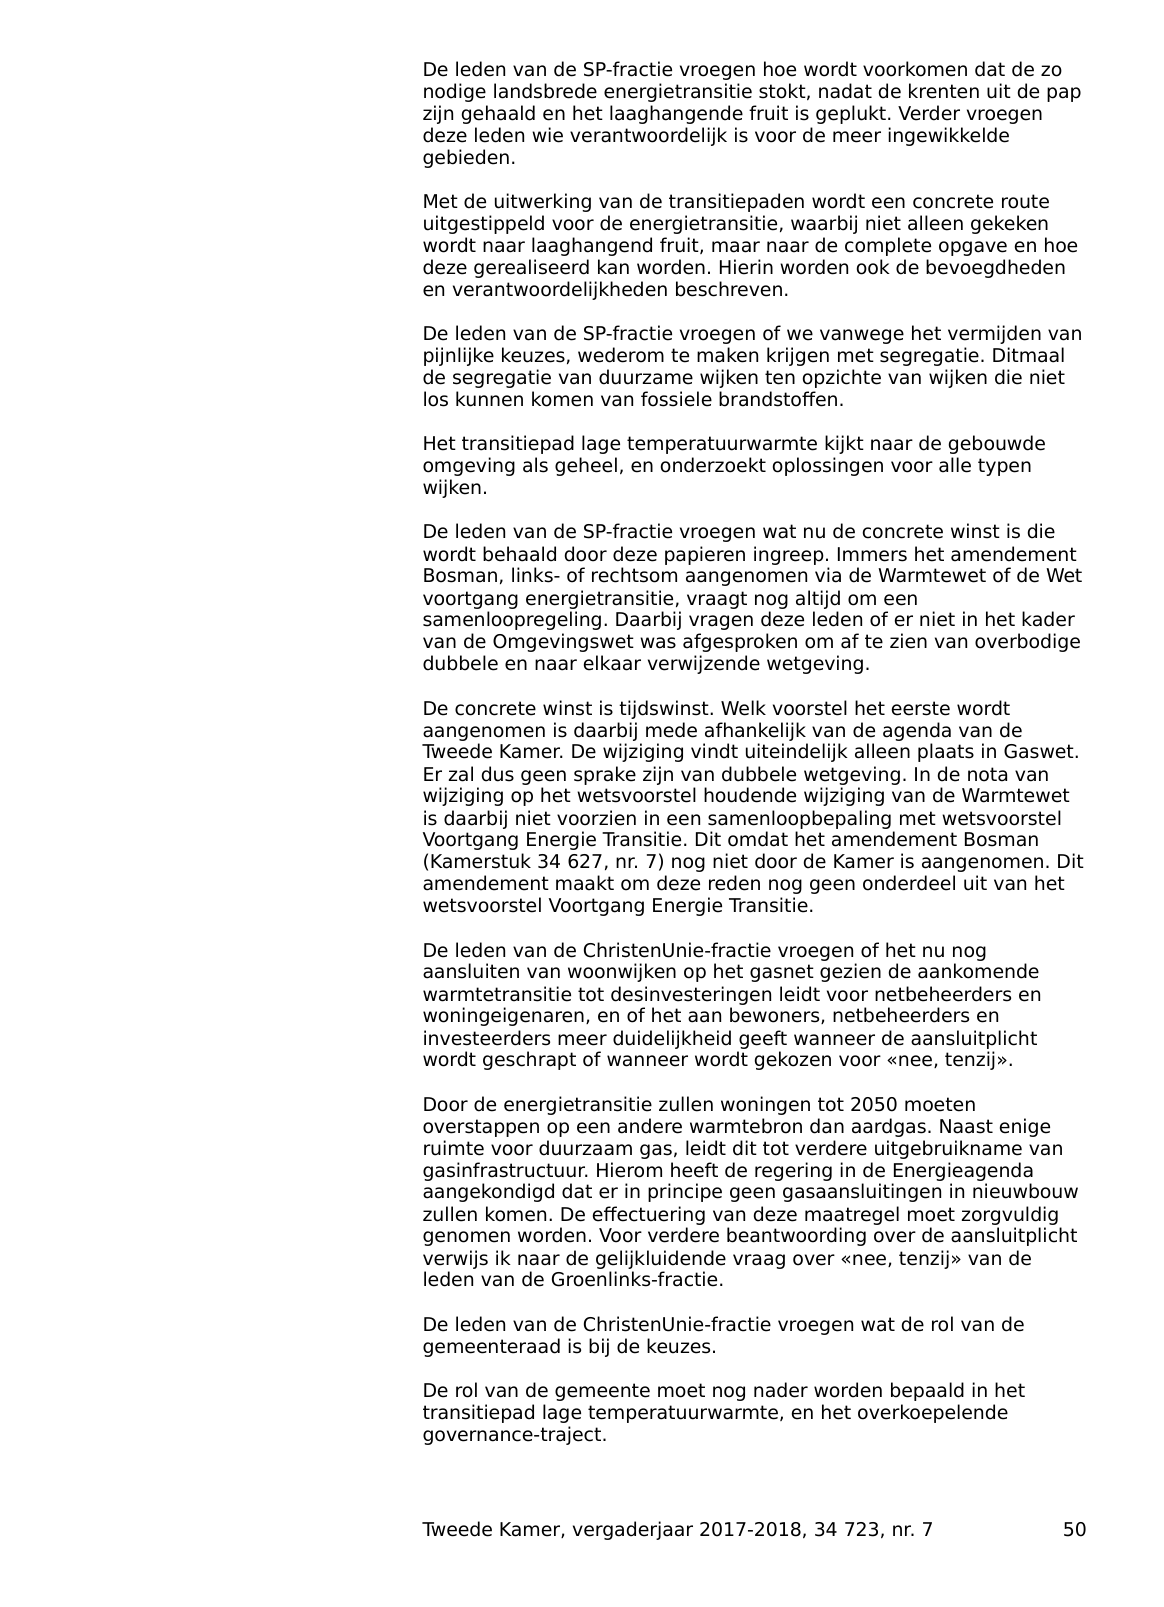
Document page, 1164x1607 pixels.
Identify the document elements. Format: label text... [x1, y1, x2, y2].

text De concrete winst is tijdswinst. Welk voorstel het eerste wordt aangenomen is daarbij mede afhankelijk van de agenda van de Tweede Kamer. De wijziging vindt uiteindelijk alleen plaats in Gaswet. Er zal dus geen sprake zijn van dubbele wetgeving. In de nota van wijziging op het wetsvoorstel houdende wijziging van de Warmtewet is daarbij niet voorzien in een samenloopbepaling met wetsvoorstel Voortgang Energie Transitie. Dit omdat het amendement Bosman (Kamerstuk 34 627, nr. 7) nog niet door de Kamer is aangenomen. Dit amendement maakt om deze reden nog geen onderdeel uit van het wetsvoorstel Voortgang Energie Transitie. [422, 697, 1087, 917]
text De leden van de ChristenUnie-fractie vroegen wat de rol van de gemeenteraad is bij de keuzes. [422, 1313, 1087, 1357]
text Met de uitwerking van de transitiepaden wordt een concrete route uitgestippeld voor de energietransitie, waarbij niet alleen gekeken wordt naar laaghangend fruit, maar naar de complete opgave en hoe deze gerealiseerd kan worden. Hierin worden ook de bevoegdheden en verantwoordelijkheden beschreven. [422, 191, 1087, 301]
text Door de energietransitie zullen woningen tot 2050 moeten overstappen op een andere warmtebron dan aardgas. Naast enige ruimte voor duurzaam gas, leidt dit tot verdere uitgebruikname van gasinfrastructuur. Hierom heeft de regering in de Energieagenda aangekondigd dat er in principe geen gasaansluitingen in nieuwbouw zullen komen. De effectuering van deze maatregel moet zorgvuldig genomen worden. Voor verdere beantwoording over de aansluitplicht verwijs ik naar de gelijkluidende vraag over «nee, tenzij» van de leden van de Groenlinks-fractie. [422, 1093, 1087, 1291]
text De leden van de SP-fractie vroegen hoe wordt voorkomen dat de zo nodige landsbrede energietransitie stokt, nadat de krenten uit de pap zijn gehaald en het laaghangende fruit is geplukt. Verder vroegen deze leden wie verantwoordelijk is voor de meer ingewikkelde gebieden. [422, 59, 1087, 169]
text De rol van de gemeente moet nog nader worden bepaald in het transitiepad lage temperatuurwarmte, en het overkoepelende governance-traject. [422, 1380, 1087, 1446]
text Het transitiepad lage temperatuurwarmte kijkt naar de gebouwde omgeving als geheel, en onderzoekt oplossingen voor alle typen wijken. [422, 433, 1087, 499]
text De leden van de SP-fractie vroegen of we vanwege het vermijden van pijnlijke keuzes, wederom te maken krijgen met segregatie. Ditmaal de segregatie van duurzame wijken ten opzichte van wijken die niet los kunnen komen van fossiele brandstoffen. [422, 323, 1087, 411]
text De leden van de SP-fractie vroegen wat nu de concrete winst is die wordt behaald door deze papieren ingreep. Immers het amendement Bosman, links- of rechtsom aangenomen via de Warmtewet of de Wet voortgang energietransitie, vraagt nog altijd om een samenloopregeling. Daarbij vragen deze leden of er niet in het kader van de Omgevingswet was afgesproken om af te zien van overbodige dubbele en naar elkaar verwijzende wetgeving. [422, 521, 1087, 675]
text De leden van de ChristenUnie-fractie vroegen of het nu nog aansluiten van woonwijken op het gasnet gezien de aankomende warmtetransitie tot desinvesteringen leidt voor netbeheerders en woningeigenaren, en of het aan bewoners, netbeheerders en investeerders meer duidelijkheid geeft wanneer de aansluitplicht wordt geschrapt of wanneer wordt gekozen voor «nee, tenzij». [422, 939, 1087, 1071]
